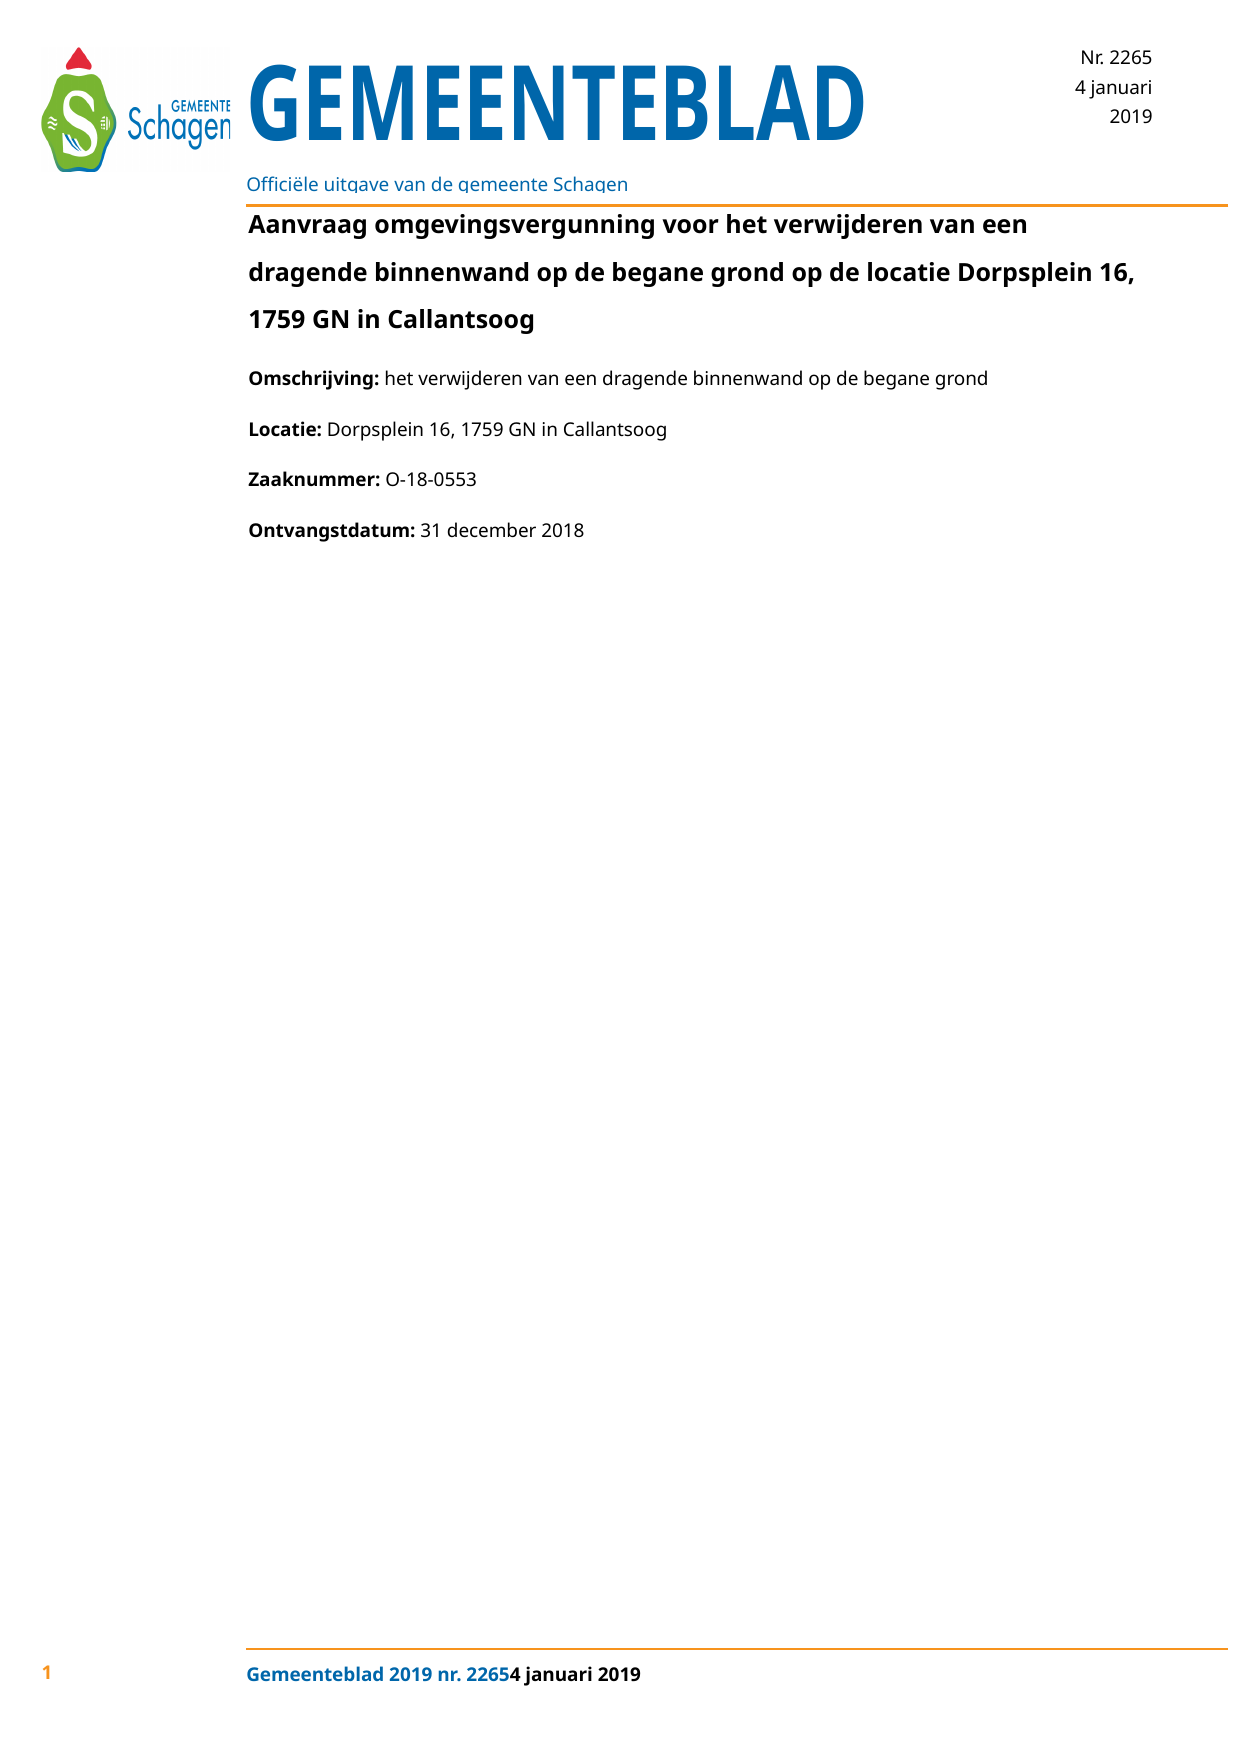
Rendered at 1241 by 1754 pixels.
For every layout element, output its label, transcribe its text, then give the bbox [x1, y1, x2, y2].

text Locatie: Dorpsplein 16, 1759 GN in Callantsoog [248, 416, 1152, 442]
text Omschrijving: het verwijderen van een dragende binnenwand op de begane grond [248, 366, 1152, 391]
text Aanvraag omgevingsvergunning voor het verwijderen van een dragende binnenwand op de begane grond op de locatie Dorpsplein 16, 1759 GN in Callantsoog [248, 207, 1152, 336]
picture [41, 47, 231, 172]
text Ontvangstdatum: 31 december 2018 [248, 517, 1152, 542]
text Zaaknummer: O-18-0553 [248, 466, 1152, 492]
